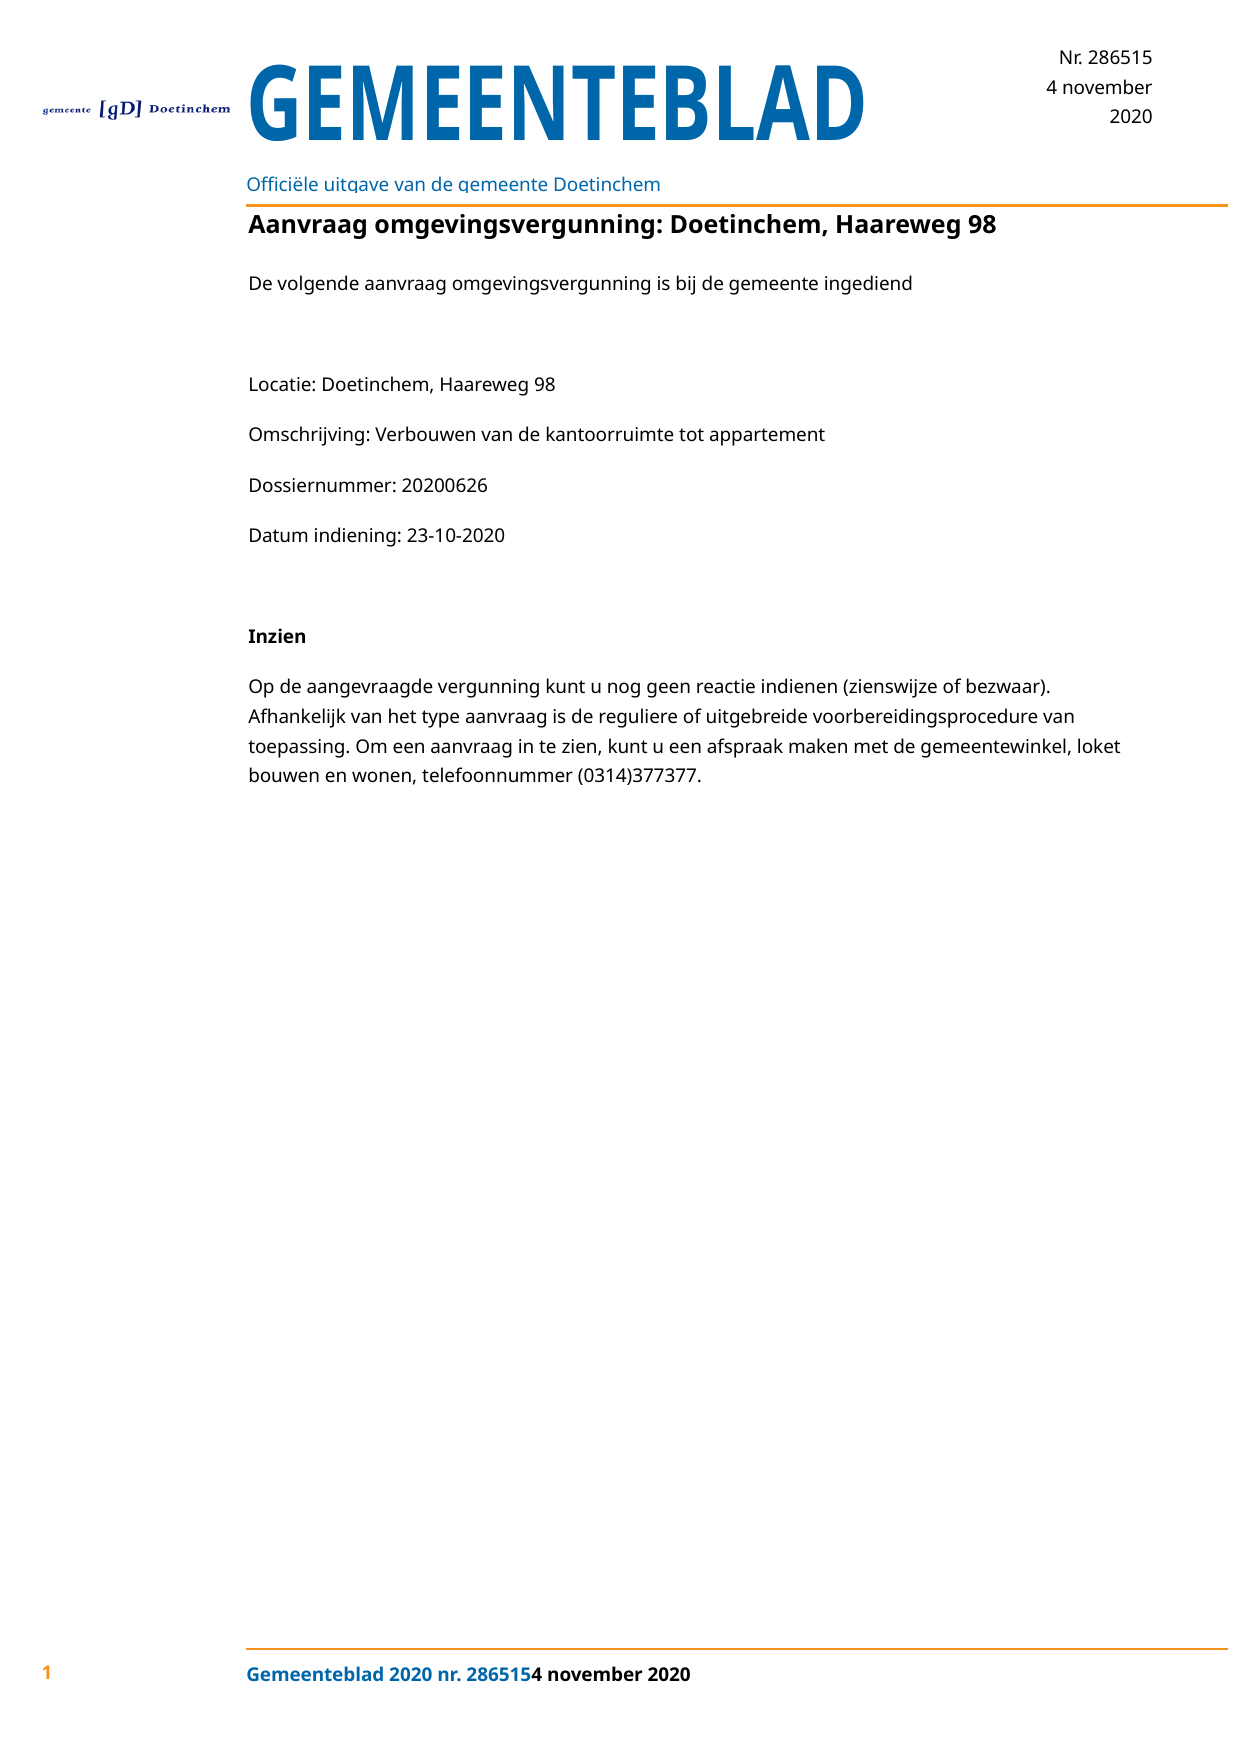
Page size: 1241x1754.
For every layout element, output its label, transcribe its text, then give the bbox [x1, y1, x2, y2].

text De volgende aanvraag omgevingsvergunning is bij de gemeente ingediend [248, 270, 1152, 296]
text Op de aangevraagde vergunning kunt u nog geen reactie indienen (zienswijze of bezwaar). Afhankelijk van het type aanvraag is de reguliere of uitgebreide voorbereidingsprocedure van toepassing. Om een aanvraag in te zien, kunt u een afspraak maken met de gemeentewinkel, loket bouwen en wonen, telefoonnummer (0314)377377. [248, 674, 1152, 788]
text Datum indiening: 23-10-2020 [248, 522, 1152, 548]
text Locatie: Doetinchem, Haareweg 98 [248, 371, 1152, 397]
text Inzien [248, 623, 1152, 649]
text Aanvraag omgevingsvergunning: Doetinchem, Haareweg 98 [248, 207, 1152, 241]
text Dossiernummer: 20200626 [248, 472, 1152, 498]
text Omschrijving: Verbouwen van de kantoorruimte tot appartement [248, 422, 1152, 447]
picture [41, 47, 231, 172]
